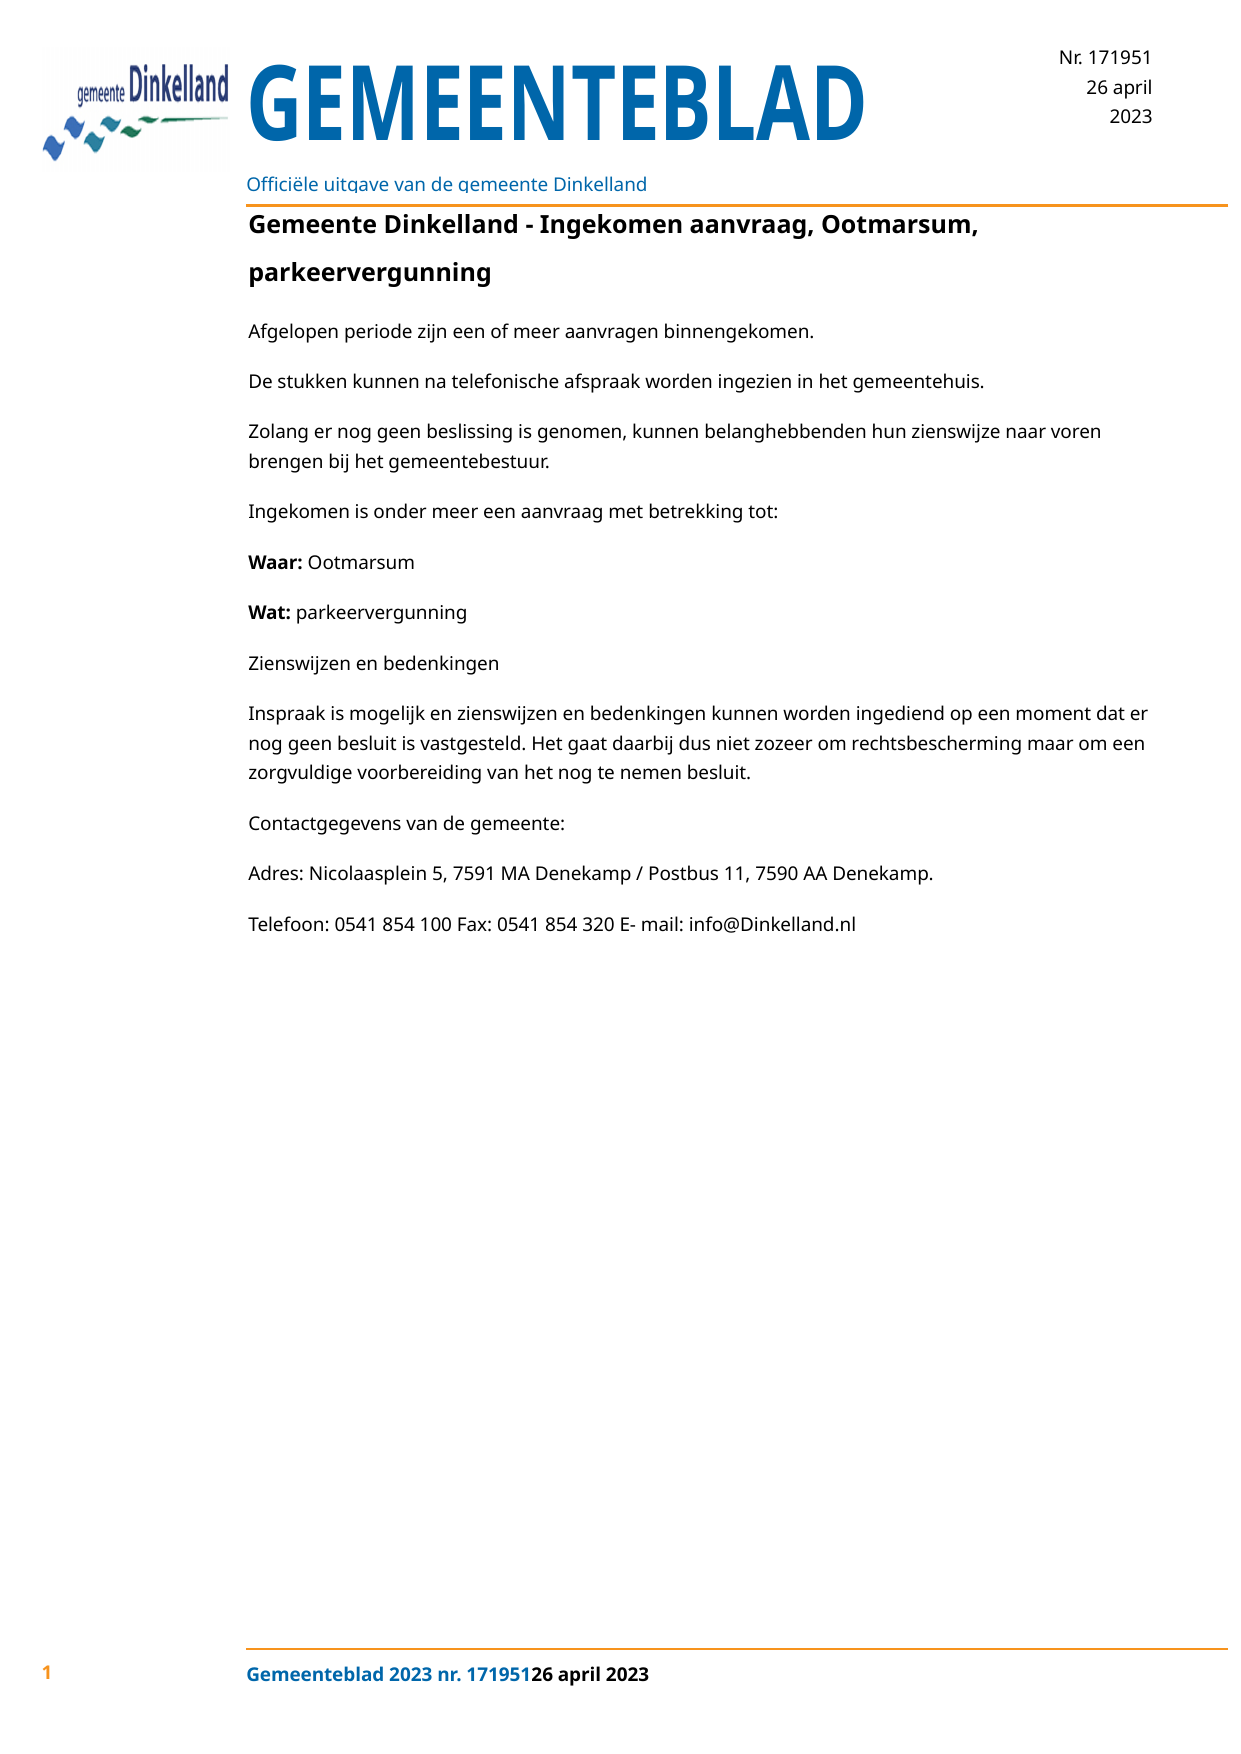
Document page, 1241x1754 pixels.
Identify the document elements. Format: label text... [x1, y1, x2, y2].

text Gemeente Dinkelland - Ingekomen aanvraag, Ootmarsum, parkeervergunning [248, 207, 1152, 288]
text Adres: Nicolaasplein 5, 7591 MA Denekamp / Postbus 11, 7590 AA Denekamp. [248, 860, 1152, 886]
text Zienswijzen en bedenkingen [248, 650, 1152, 676]
text Waar: Ootmarsum [248, 549, 1152, 575]
picture [41, 47, 231, 172]
text Ingekomen is onder meer een aanvraag met betrekking tot: [248, 499, 1152, 524]
text Wat: parkeervergunning [248, 599, 1152, 625]
text Zolang er nog geen beslissing is genomen, kunnen belanghebbenden hun zienswijze naar voren brengen bij het gemeentebestuur. [248, 419, 1152, 474]
text Inspraak is mogelijk en zienswijzen en bedenkingen kunnen worden ingediend op een moment dat er nog geen besluit is vastgesteld. Het gaat daarbij dus niet zozeer om rechtsbescherming maar om een zorgvuldige voorbereiding van het nog te nemen besluit. [248, 700, 1152, 785]
text Contactgegevens van de gemeente: [248, 810, 1152, 836]
text De stukken kunnen na telefonische afspraak worden ingezien in het gemeentehuis. [248, 368, 1152, 394]
text Telefoon: 0541 854 100 Fax: 0541 854 320 E- mail: info@Dinkelland.nl [248, 911, 1152, 937]
text Afgelopen periode zijn een of meer aanvragen binnengekomen. [248, 318, 1152, 344]
